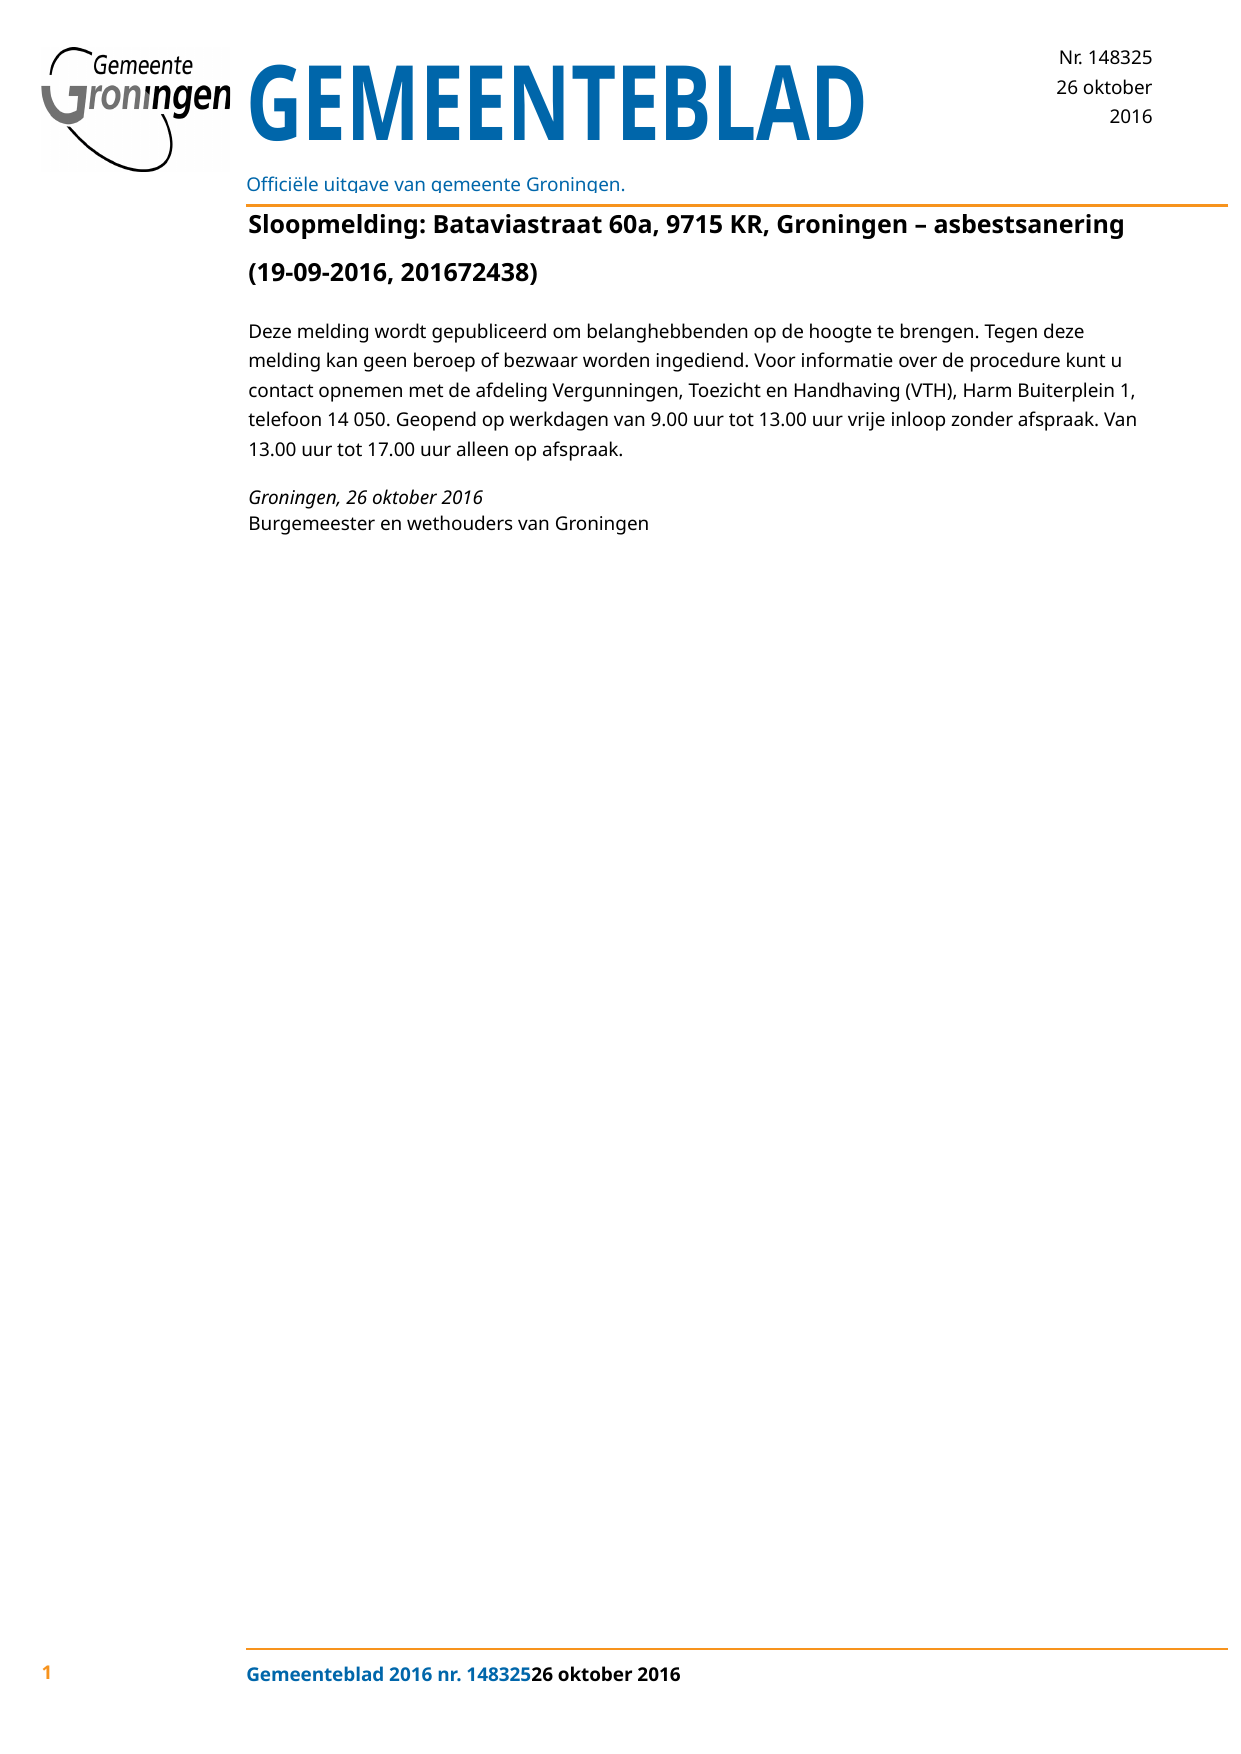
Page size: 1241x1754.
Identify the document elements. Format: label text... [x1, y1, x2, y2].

text Burgemeester en wethouders van Groningen [248, 510, 1152, 536]
text Deze melding wordt gepubliceerd om belanghebbenden op de hoogte te brengen. Tegen deze melding kan geen beroep of bezwaar worden ingediend. Voor informatie over de procedure kunt u contact opnemen met de afdeling Vergunningen, Toezicht en Handhaving (VTH), Harm Buiterplein 1, telefoon 14 050. Geopend op werkdagen van 9.00 uur tot 13.00 uur vrije inloop zonder afspraak. Van 13.00 uur tot 17.00 uur alleen op afspraak. [248, 318, 1152, 462]
text Groningen, 26 oktober 2016 [248, 484, 1152, 510]
text Sloopmelding: Bataviastraat 60a, 9715 KR, Groningen – asbestsanering (19-09-2016, 201672438) [248, 207, 1152, 288]
picture [41, 47, 231, 172]
